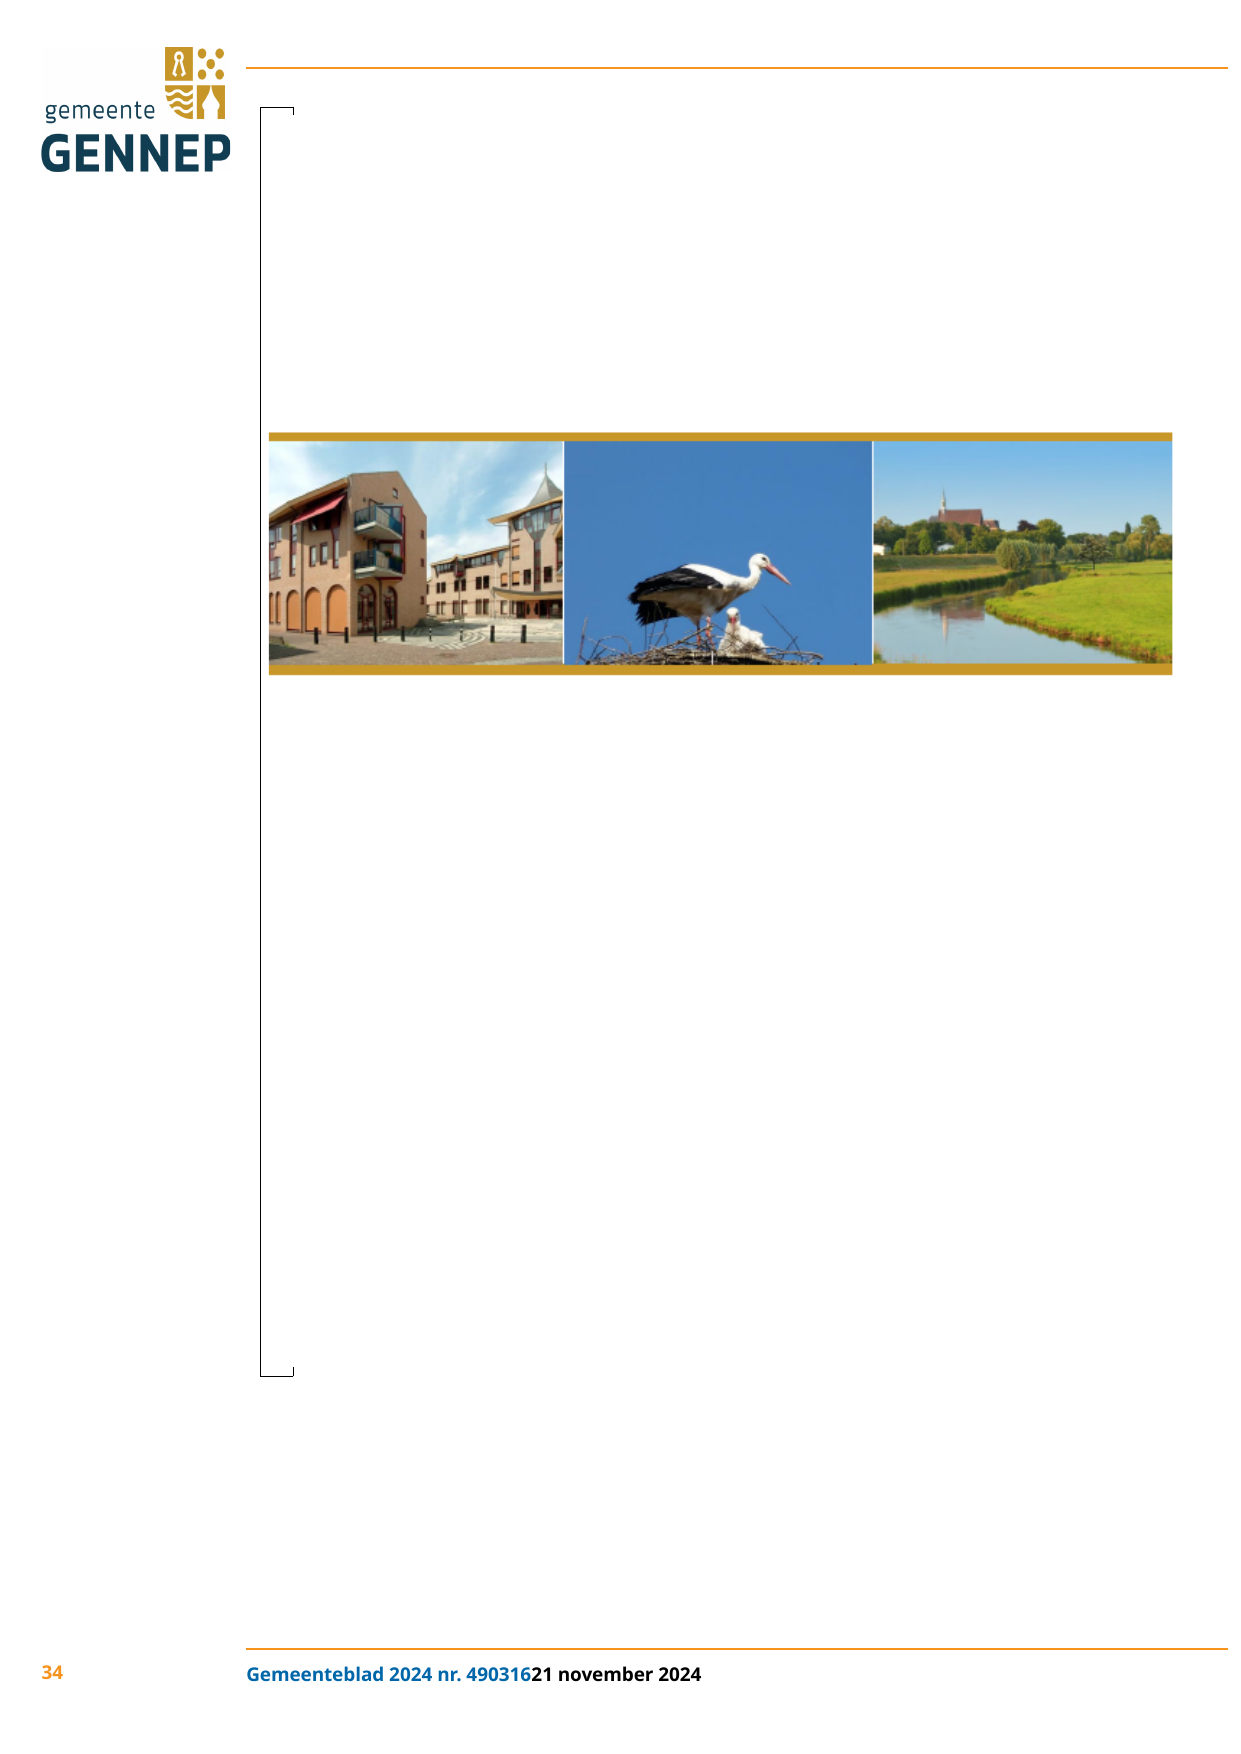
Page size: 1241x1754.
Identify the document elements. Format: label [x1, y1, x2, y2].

picture [41, 47, 231, 172]
picture [268, 115, 1173, 1367]
